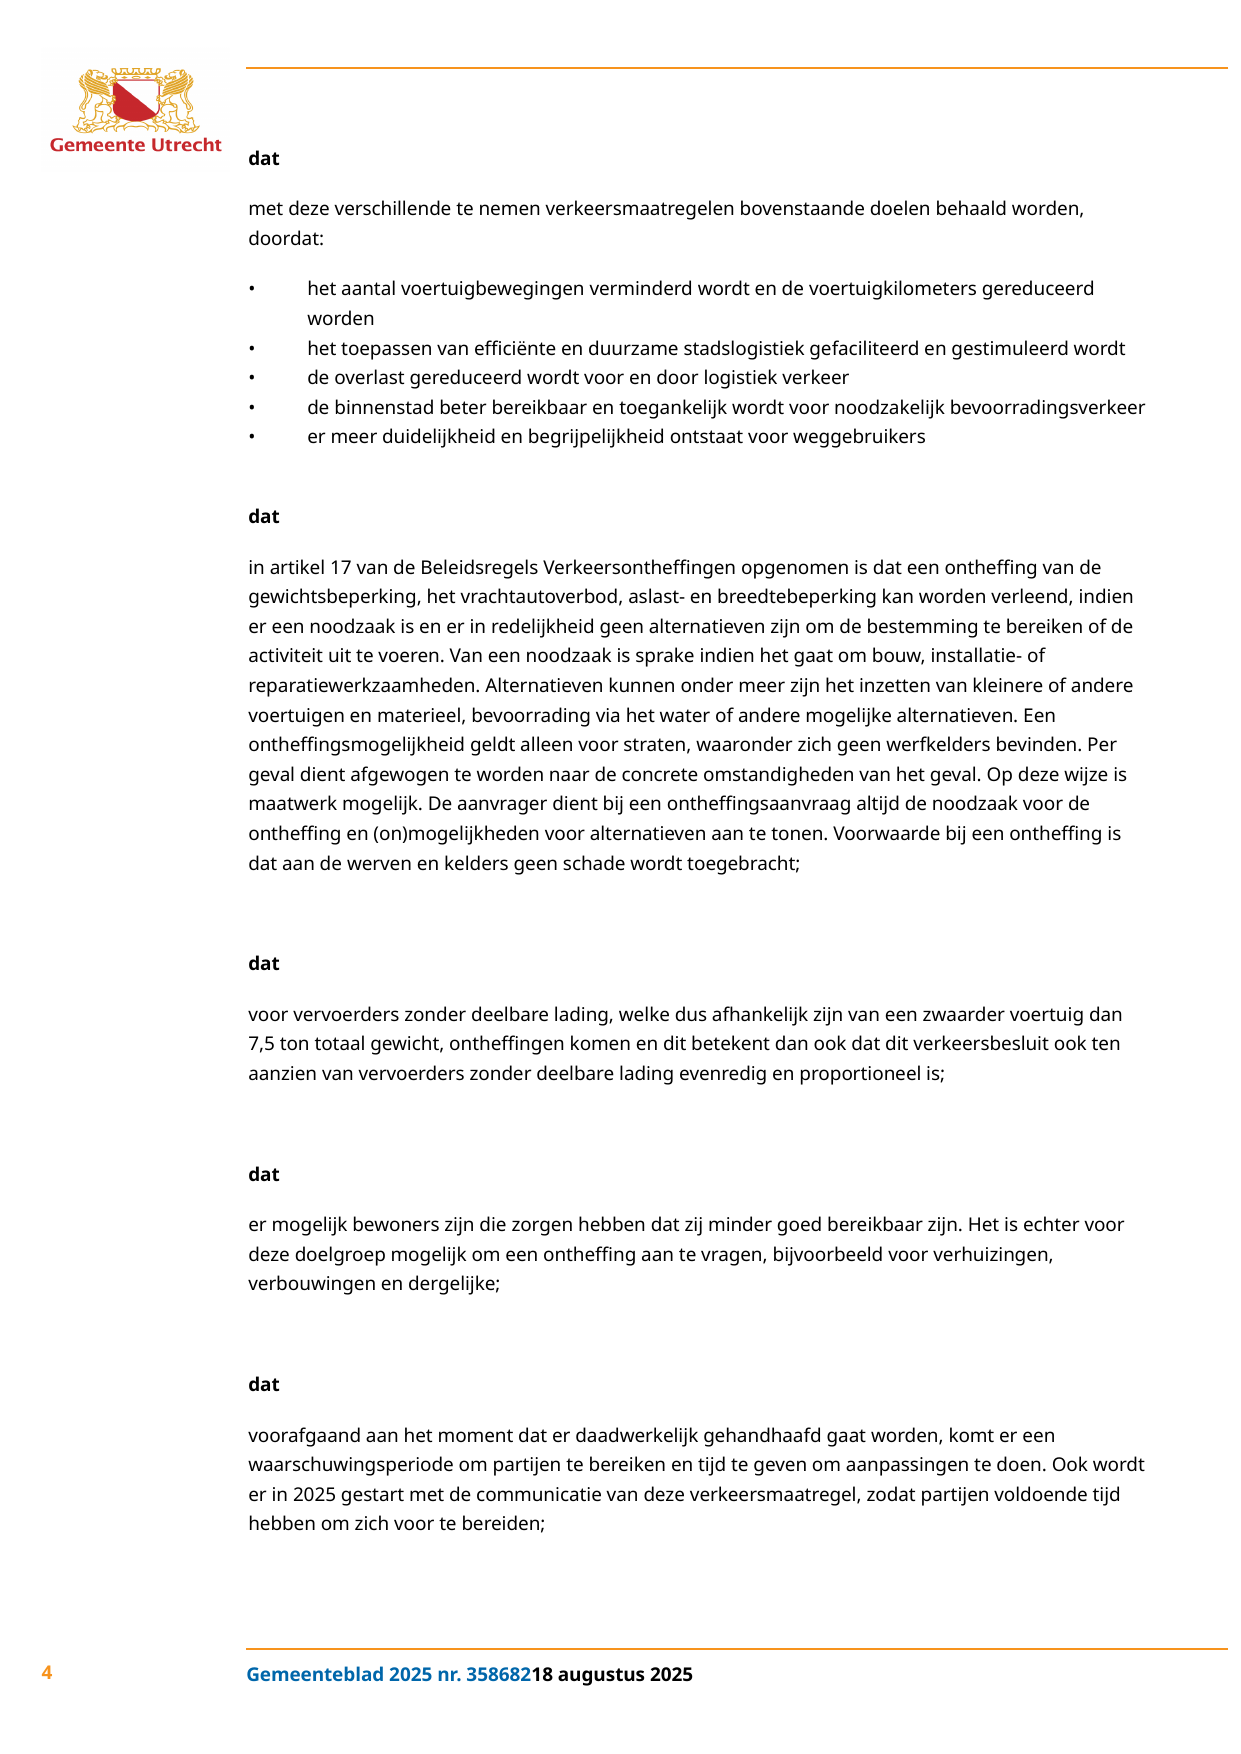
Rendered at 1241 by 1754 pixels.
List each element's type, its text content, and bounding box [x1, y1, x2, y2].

list het aantal voertuigbewegingen verminderd wordt en de voertuigkilometers gereduceerd worden [248, 276, 1152, 331]
list de binnenstad beter bereikbaar en toegankelijk wordt voor noodzakelijk bevoorradingsverkeer [248, 394, 1152, 420]
text er mogelijk bewoners zijn die zorgen hebben dat zij minder goed bereikbaar zijn. Het is echter voor deze doelgroep mogelijk om een ontheffing aan te vragen, bijvoorbeeld voor verhuizingen, verbouwingen en dergelijke; [248, 1211, 1152, 1296]
text met deze verschillende te nemen verkeersmaatregelen bovenstaande doelen behaald worden, doordat: [248, 196, 1152, 251]
text voor vervoerders zonder deelbare lading, welke dus afhankelijk zijn van een zwaarder voertuig dan 7,5 ton totaal gewicht, ontheffingen komen en dit betekent dan ook dat dit verkeersbesluit ook ten aanzien van vervoerders zonder deelbare lading evenredig en proportioneel is; [248, 1001, 1152, 1086]
list de overlast gereduceerd wordt voor en door logistiek verkeer [248, 364, 1152, 390]
text voorafgaand aan het moment dat er daadwerkelijk gehandhaafd gaat worden, komt er een waarschuwingsperiode om partijen te bereiken en tijd te geven om aanpassingen te doen. Ook wordt er in 2025 gestart met de communicatie van deze verkeersmaatregel, zodat partijen voldoende tijd hebben om zich voor te bereiden; [248, 1422, 1152, 1536]
list er meer duidelijkheid en begrijpelijkheid ontstaat voor weggebruikers [248, 423, 1152, 449]
picture [41, 47, 231, 172]
text dat [248, 145, 1152, 171]
text dat [248, 951, 1152, 976]
list het toepassen van efficiënte en duurzame stadslogistiek gefaciliteerd en gestimuleerd wordt [248, 335, 1152, 361]
text dat [248, 503, 1152, 529]
text dat [248, 1371, 1152, 1397]
text dat [248, 1161, 1152, 1187]
text in artikel 17 van de Beleidsregels Verkeersontheffingen opgenomen is dat een ontheffing van de gewichtsbeperking, het vrachtautoverbod, aslast- en breedtebeperking kan worden verleend, indien er een noodzaak is en er in redelijkheid geen alternatieven zijn om de bestemming te bereiken of de activiteit uit te voeren. Van een noodzaak is sprake indien het gaat om bouw, installatie- of reparatiewerkzaamheden. Alternatieven kunnen onder meer zijn het inzetten van kleinere of andere voertuigen en materieel, bevoorrading via het water of andere mogelijke alternatieven. Een ontheffingsmogelijkheid geldt alleen voor straten, waaronder zich geen werfkelders bevinden. Per geval dient afgewogen te worden naar de concrete omstandigheden van het geval. Op deze wijze is maatwerk mogelijk. De aanvrager dient bij een ontheffingsaanvraag altijd de noodzaak voor de ontheffing en (on)mogelijkheden voor alternatieven aan te tonen. Voorwaarde bij een ontheffing is dat aan de werven en kelders geen schade wordt toegebracht; [248, 554, 1152, 876]
